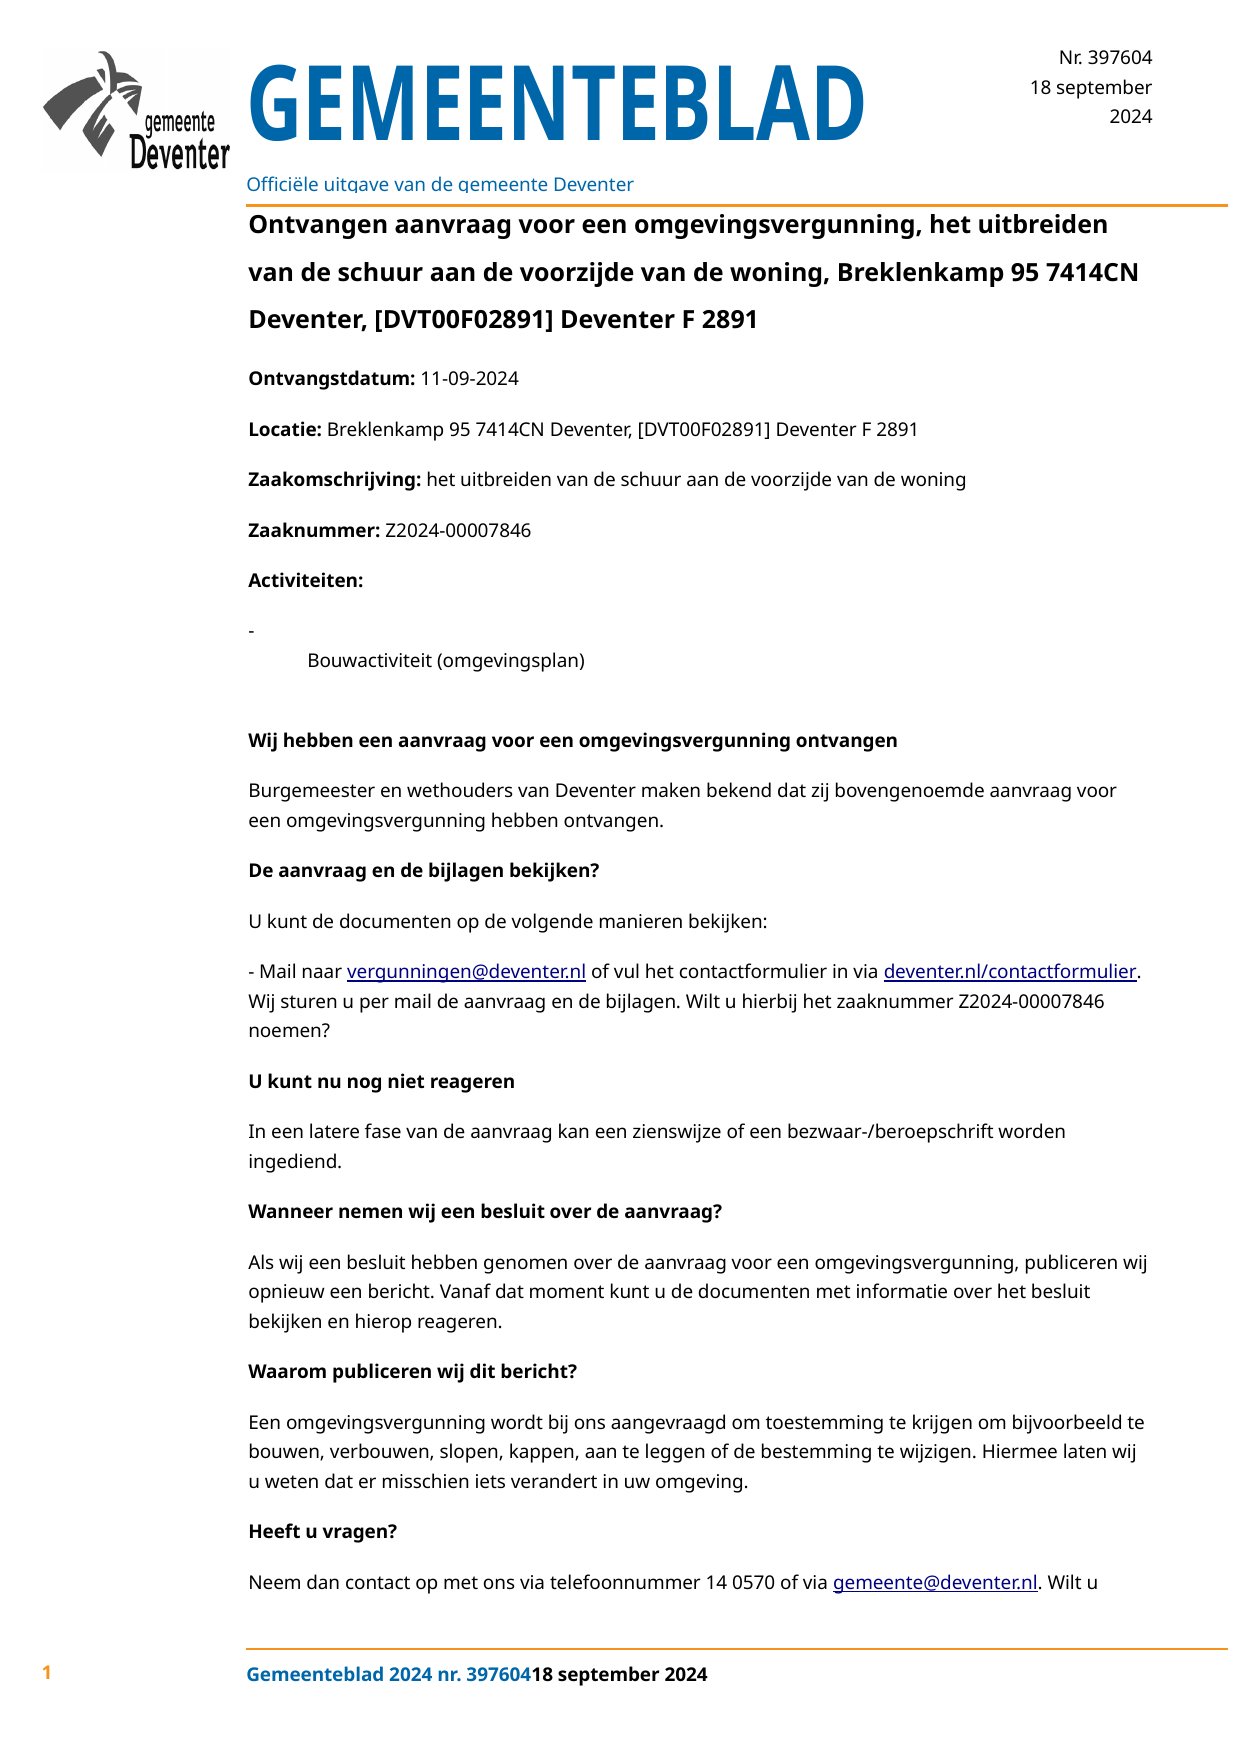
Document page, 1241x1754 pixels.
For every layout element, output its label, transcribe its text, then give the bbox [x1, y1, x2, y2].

list Bouwactiviteit (omgevingsplan) [248, 647, 1152, 673]
text Een omgevingsvergunning wordt bij ons aangevraagd om toestemming te krijgen om bijvoorbeeld te bouwen, verbouwen, slopen, kappen, aan te leggen of de bestemming te wijzigen. Hiermee laten wij u weten dat er misschien iets verandert in uw omgeving. [248, 1409, 1152, 1494]
text In een latere fase van de aanvraag kan een zienswijze of een bezwaar-/beroepschrift worden ingediend. [248, 1118, 1152, 1174]
text Neem dan contact op met ons via telefoonnummer 14 0570 of via gemeente@deventer.nl. Wilt u [248, 1569, 1152, 1594]
text Zaaknummer: Z2024-00007846 [248, 517, 1152, 542]
text U kunt nu nog niet reageren [248, 1068, 1152, 1094]
text De aanvraag en de bijlagen bekijken? [248, 858, 1152, 883]
text Ontvangstdatum: 11-09-2024 [248, 366, 1152, 391]
text Heeft u vragen? [248, 1518, 1152, 1544]
text Ontvangen aanvraag voor een omgevingsvergunning, het uitbreiden van de schuur aan de voorzijde van de woning, Breklenkamp 95 7414CN Deventer, [DVT00F02891] Deventer F 2891 [248, 207, 1152, 336]
text Als wij een besluit hebben genomen over de aanvraag voor een omgevingsvergunning, publiceren wij opnieuw een bericht. Vanaf dat moment kunt u de documenten met informatie over het besluit bekijken en hierop reageren. [248, 1249, 1152, 1334]
text Wij hebben een aanvraag voor een omgevingsvergunning ontvangen [248, 727, 1152, 753]
text Wanneer nemen wij een besluit over de aanvraag? [248, 1198, 1152, 1224]
text Activiteiten: [248, 567, 1152, 593]
text Zaakomschrijving: het uitbreiden van de schuur aan de voorzijde van de woning [248, 466, 1152, 492]
text Burgemeester en wethouders van Deventer maken bekend dat zij bovengenoemde aanvraag voor een omgevingsvergunning hebben ontvangen. [248, 778, 1152, 833]
text U kunt de documenten op de volgende manieren bekijken: [248, 908, 1152, 934]
text Locatie: Breklenkamp 95 7414CN Deventer, [DVT00F02891] Deventer F 2891 [248, 416, 1152, 442]
text - Mail naar vergunningen@deventer.nl of vul het contactformulier in via deventer.nl/contactformulier. Wij sturen u per mail de aanvraag en de bijlagen. Wilt u hierbij het zaaknummer Z2024-00007846 noemen? [248, 958, 1152, 1043]
picture [41, 47, 231, 172]
text Waarom publiceren wij dit bericht? [248, 1358, 1152, 1384]
